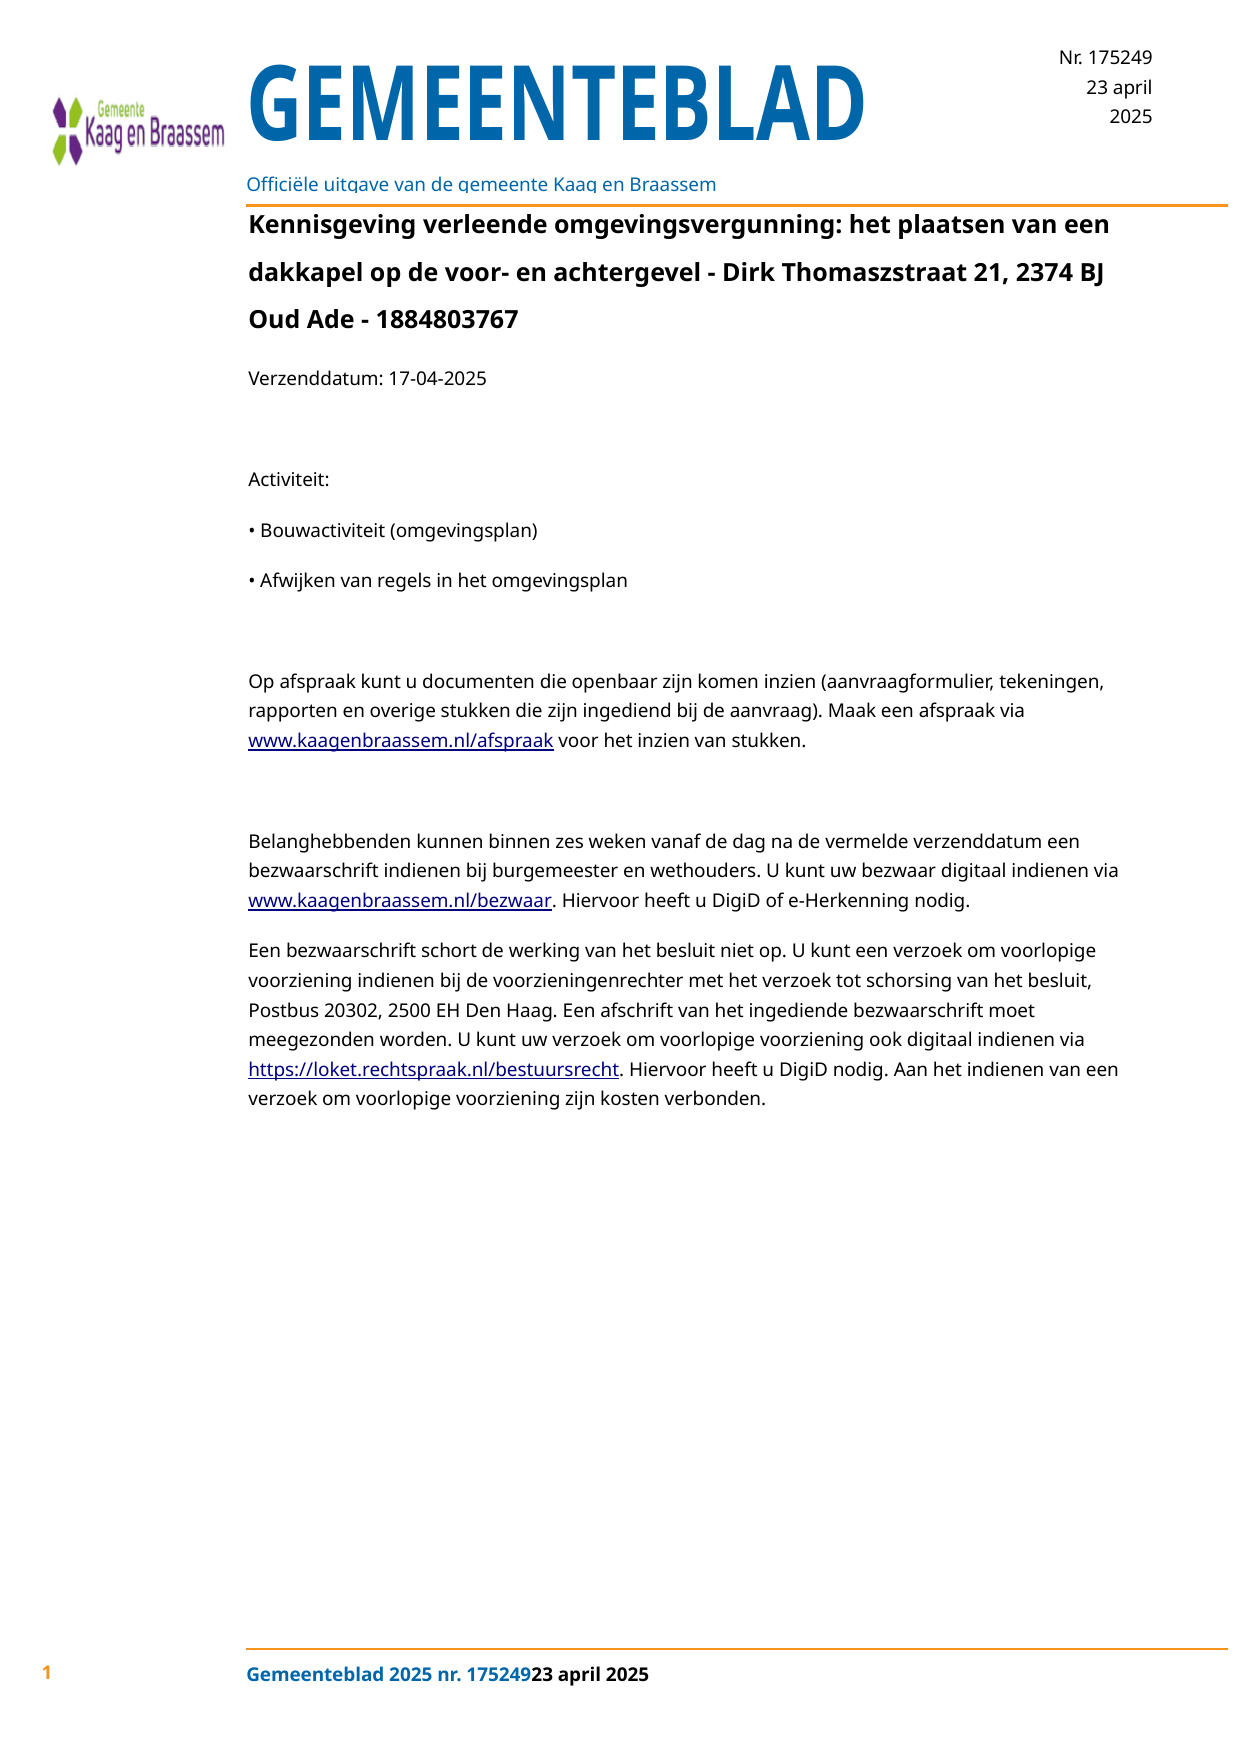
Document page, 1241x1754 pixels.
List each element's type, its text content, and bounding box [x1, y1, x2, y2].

text Een bezwaarschrift schort de werking van het besluit niet op. U kunt een verzoek om voorlopige voorziening indienen bij de voorzieningenrechter met het verzoek tot schorsing van het besluit, Postbus 20302, 2500 EH Den Haag. Een afschrift van het ingediende bezwaarschrift moet meegezonden worden. U kunt uw verzoek om voorlopige voorziening ook digitaal indienen via https://loket.rechtspraak.nl/bestuursrecht. Hiervoor heeft u DigiD nodig. Aan het indienen van een verzoek om voorlopige voorziening zijn kosten verbonden. [248, 938, 1152, 1111]
text • Afwijken van regels in het omgevingsplan [248, 567, 1152, 593]
text Op afspraak kunt u documenten die openbaar zijn komen inzien (aanvraagformulier, tekeningen, rapporten en overige stukken die zijn ingediend bij de aanvraag). Maak een afspraak via www.kaagenbraassem.nl/afspraak voor het inzien van stukken. [248, 668, 1152, 753]
text • Bouwactiviteit (omgevingsplan) [248, 517, 1152, 542]
text Verzenddatum: 17-04-2025 [248, 366, 1152, 391]
text Activiteit: [248, 466, 1152, 492]
text Belanghebbenden kunnen binnen zes weken vanaf de dag na de vermelde verzenddatum een bezwaarschrift indienen bij burgemeester en wethouders. U kunt uw bezwaar digitaal indienen via www.kaagenbraassem.nl/bezwaar. Hiervoor heeft u DigiD of e-Herkenning nodig. [248, 828, 1152, 913]
text Kennisgeving verleende omgevingsvergunning: het plaatsen van een dakkapel op de voor- en achtergevel - Dirk Thomaszstraat 21, 2374 BJ Oud Ade - 1884803767 [248, 207, 1152, 336]
picture [41, 47, 231, 172]
